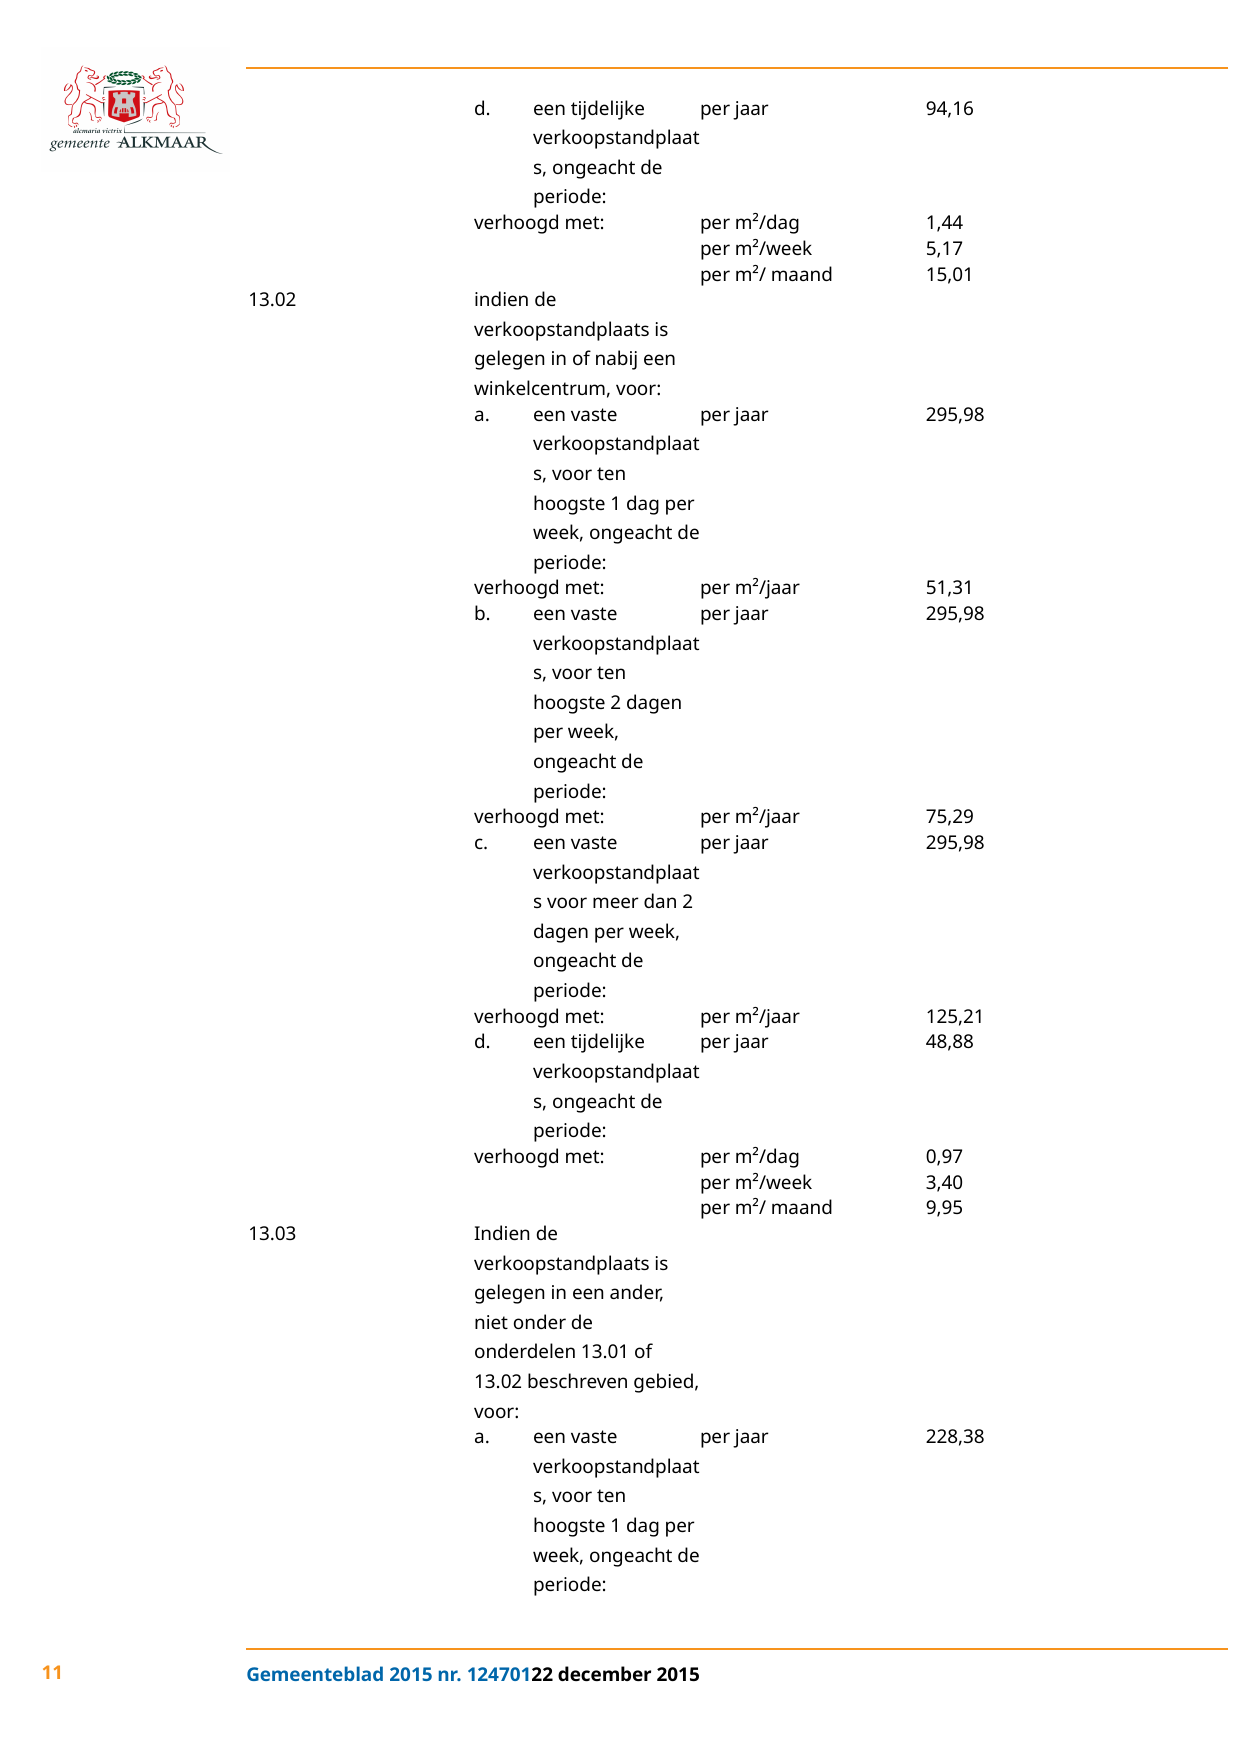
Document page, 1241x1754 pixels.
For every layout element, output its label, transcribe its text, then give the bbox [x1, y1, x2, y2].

table_cell [248, 261, 474, 286]
table_cell [700, 286, 926, 401]
table_cell per jaar [700, 829, 926, 1003]
table_cell [474, 235, 700, 261]
table_cell [700, 1220, 926, 1423]
table_cell een vaste verkoopstandplaats, voor ten hoogste 2 dagen per week, ongeacht de periode: [474, 600, 700, 803]
table_cell per m²/jaar [700, 1003, 926, 1029]
picture [41, 47, 231, 172]
table_cell per m²/jaar [700, 804, 926, 829]
table_cell een tijdelijke verkoopstandplaats, ongeacht de periode: [474, 1029, 700, 1143]
table_cell verhoogd met: [474, 1143, 700, 1169]
table_cell [248, 1424, 474, 1597]
table_cell [248, 401, 474, 574]
table_cell 13.02 [248, 286, 474, 401]
table_cell per jaar [700, 1029, 926, 1143]
table_cell [926, 286, 1152, 401]
table_cell per m²/dag [700, 1143, 926, 1169]
table_cell 125,21 [926, 1003, 1152, 1029]
table_cell een tijdelijke verkoopstandplaats, ongeacht de periode: [474, 95, 700, 209]
table_cell [248, 1195, 474, 1220]
table_cell [248, 804, 474, 829]
table_cell 0,97 [926, 1143, 1152, 1169]
table_cell 295,98 [926, 600, 1152, 803]
table_cell [474, 1169, 700, 1194]
table_cell per jaar [700, 95, 926, 209]
table_cell [248, 235, 474, 261]
table_cell 94,16 [926, 95, 1152, 209]
table_cell Indien de verkoopstandplaats is gelegen in een ander, niet onder de onderdelen 13.01 of 13.02 beschreven gebied, voor: [474, 1220, 700, 1423]
table_cell verhoogd met: [474, 804, 700, 829]
table_cell [248, 1003, 474, 1029]
table_cell 295,98 [926, 829, 1152, 1003]
table_cell 295,98 [926, 401, 1152, 574]
table_cell verhoogd met: [474, 1003, 700, 1029]
table_cell per jaar [700, 401, 926, 574]
table_cell per jaar [700, 600, 926, 803]
table_cell 15,01 [926, 261, 1152, 286]
table_cell 48,88 [926, 1029, 1152, 1143]
table_cell 75,29 [926, 804, 1152, 829]
table_cell per jaar [700, 1424, 926, 1597]
table_cell per m²/ maand [700, 1195, 926, 1220]
table_cell verhoogd met: [474, 575, 700, 600]
table_cell [248, 1029, 474, 1143]
table_cell verhoogd met: [474, 209, 700, 235]
table_cell [248, 95, 474, 209]
table_cell 13.03 [248, 1220, 474, 1423]
table_cell 5,17 [926, 235, 1152, 261]
table_cell een vaste verkoopstandplaats, voor ten hoogste 1 dag per week, ongeacht de periode: [474, 1424, 700, 1597]
table_cell per m²/ maand [700, 261, 926, 286]
table_cell 3,40 [926, 1169, 1152, 1194]
table_cell [248, 209, 474, 235]
table_cell [248, 600, 474, 803]
table_cell per m²/week [700, 1169, 926, 1194]
table_cell 9,95 [926, 1195, 1152, 1220]
table_cell indien de verkoopstandplaats is gelegen in of nabij een winkelcentrum, voor: [474, 286, 700, 401]
table_cell [248, 1143, 474, 1169]
table_cell per m²/jaar [700, 575, 926, 600]
table_cell [474, 261, 700, 286]
table_cell [248, 829, 474, 1003]
table_cell [474, 1195, 700, 1220]
table_cell per m²/dag [700, 209, 926, 235]
table_cell 51,31 [926, 575, 1152, 600]
table_cell per m²/week [700, 235, 926, 261]
table_cell [248, 1169, 474, 1194]
table_cell een vaste verkoopstandplaats, voor ten hoogste 1 dag per week, ongeacht de periode: [474, 401, 700, 574]
table_cell [926, 1220, 1152, 1423]
table_cell 1,44 [926, 209, 1152, 235]
table_cell 228,38 [926, 1424, 1152, 1597]
table_cell [248, 575, 474, 600]
table_cell een vaste verkoopstandplaats voor meer dan 2 dagen per week, ongeacht de periode: [474, 829, 700, 1003]
